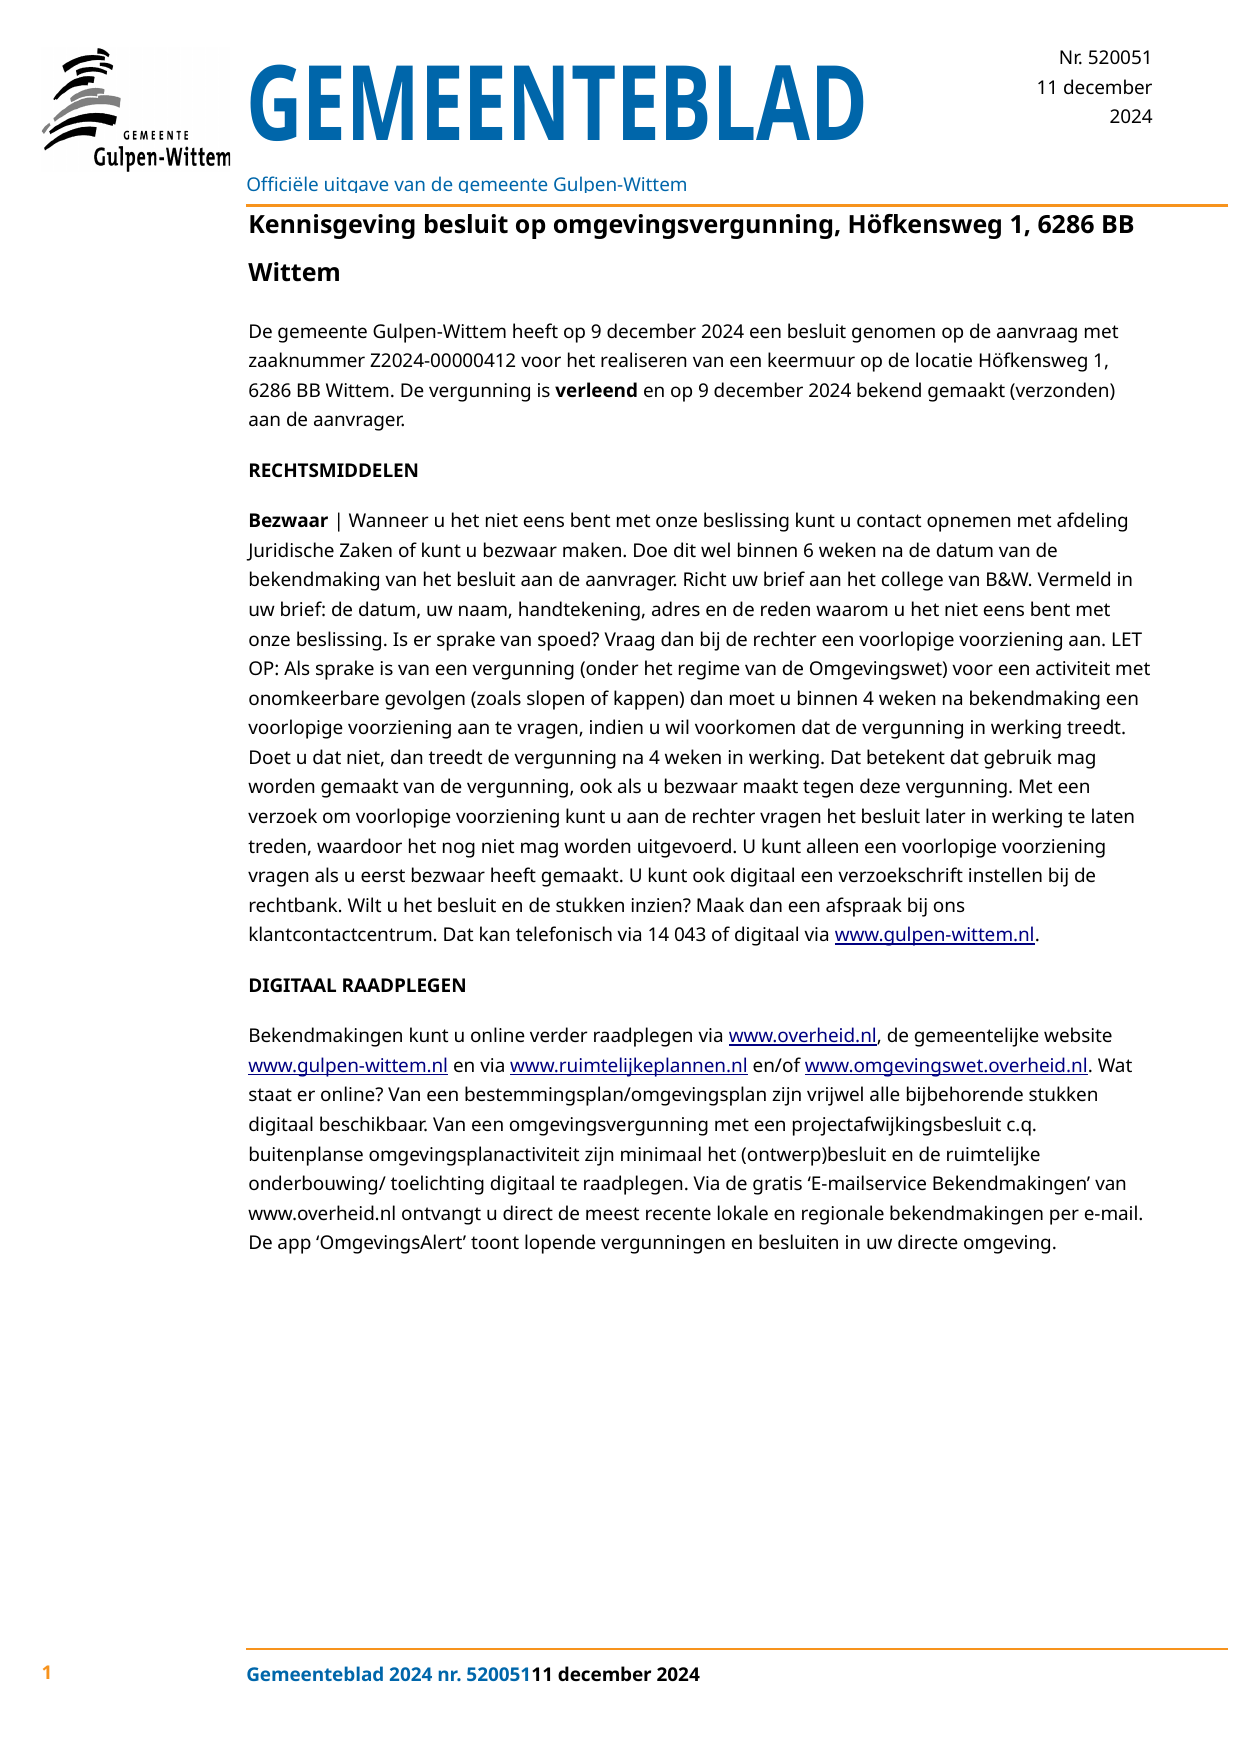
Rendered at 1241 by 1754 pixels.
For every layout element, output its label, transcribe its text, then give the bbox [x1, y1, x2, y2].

picture [41, 47, 231, 172]
text Bezwaar | Wanneer u het niet eens bent met onze beslissing kunt u contact opnemen met afdeling Juridische Zaken of kunt u bezwaar maken. Doe dit wel binnen 6 weken na de datum van de bekendmaking van het besluit aan de aanvrager. Richt uw brief aan het college van B&W. Vermeld in uw brief: de datum, uw naam, handtekening, adres en de reden waarom u het niet eens bent met onze beslissing. Is er sprake van spoed? Vraag dan bij de rechter een voorlopige voorziening aan. LET OP: Als sprake is van een vergunning (onder het regime van de Omgevingswet) voor een activiteit met onomkeerbare gevolgen (zoals slopen of kappen) dan moet u binnen 4 weken na bekendmaking een voorlopige voorziening aan te vragen, indien u wil voorkomen dat de vergunning in werking treedt. Doet u dat niet, dan treedt de vergunning na 4 weken in werking. Dat betekent dat gebruik mag worden gemaakt van de vergunning, ook als u bezwaar maakt tegen deze vergunning. Met een verzoek om voorlopige voorziening kunt u aan de rechter vragen het besluit later in werking te laten treden, waardoor het nog niet mag worden uitgevoerd. U kunt alleen een voorlopige voorziening vragen als u eerst bezwaar heeft gemaakt. U kunt ook digitaal een verzoekschrift instellen bij de rechtbank. Wilt u het besluit en de stukken inzien? Maak dan een afspraak bij ons klantcontactcentrum. Dat kan telefonisch via 14 043 of digitaal via www.gulpen-wittem.nl. [248, 507, 1152, 947]
text Kennisgeving besluit op omgevingsvergunning, Höfkensweg 1, 6286 BB Wittem [248, 207, 1152, 288]
text Bekendmakingen kunt u online verder raadplegen via www.overheid.nl, de gemeentelijke website www.gulpen-wittem.nl en via www.ruimtelijkeplannen.nl en/of www.omgevingswet.overheid.nl. Wat staat er online? Van een bestemmingsplan/omgevingsplan zijn vrijwel alle bijbehorende stukken digitaal beschikbaar. Van een omgevingsvergunning met een projectafwijkingsbesluit c.q. buitenplanse omgevingsplanactiviteit zijn minimaal het (ontwerp)besluit en de ruimtelijke onderbouwing/ toelichting digitaal te raadplegen. Via de gratis ‘E-mailservice Bekendmakingen’ van www.overheid.nl ontvangt u direct de meest recente lokale en regionale bekendmakingen per e-mail. De app ‘OmgevingsAlert’ toont lopende vergunningen en besluiten in uw directe omgeving. [248, 1022, 1152, 1255]
text De gemeente Gulpen-Wittem heeft op 9 december 2024 een besluit genomen op de aanvraag met zaaknummer Z2024-00000412 voor het realiseren van een keermuur op de locatie Höfkensweg 1, 6286 BB Wittem. De vergunning is verleend en op 9 december 2024 bekend gemaakt (verzonden) aan de aanvrager. [248, 318, 1152, 432]
text RECHTSMIDDELEN [248, 457, 1152, 483]
text DIGITAAL RAADPLEGEN [248, 972, 1152, 998]
